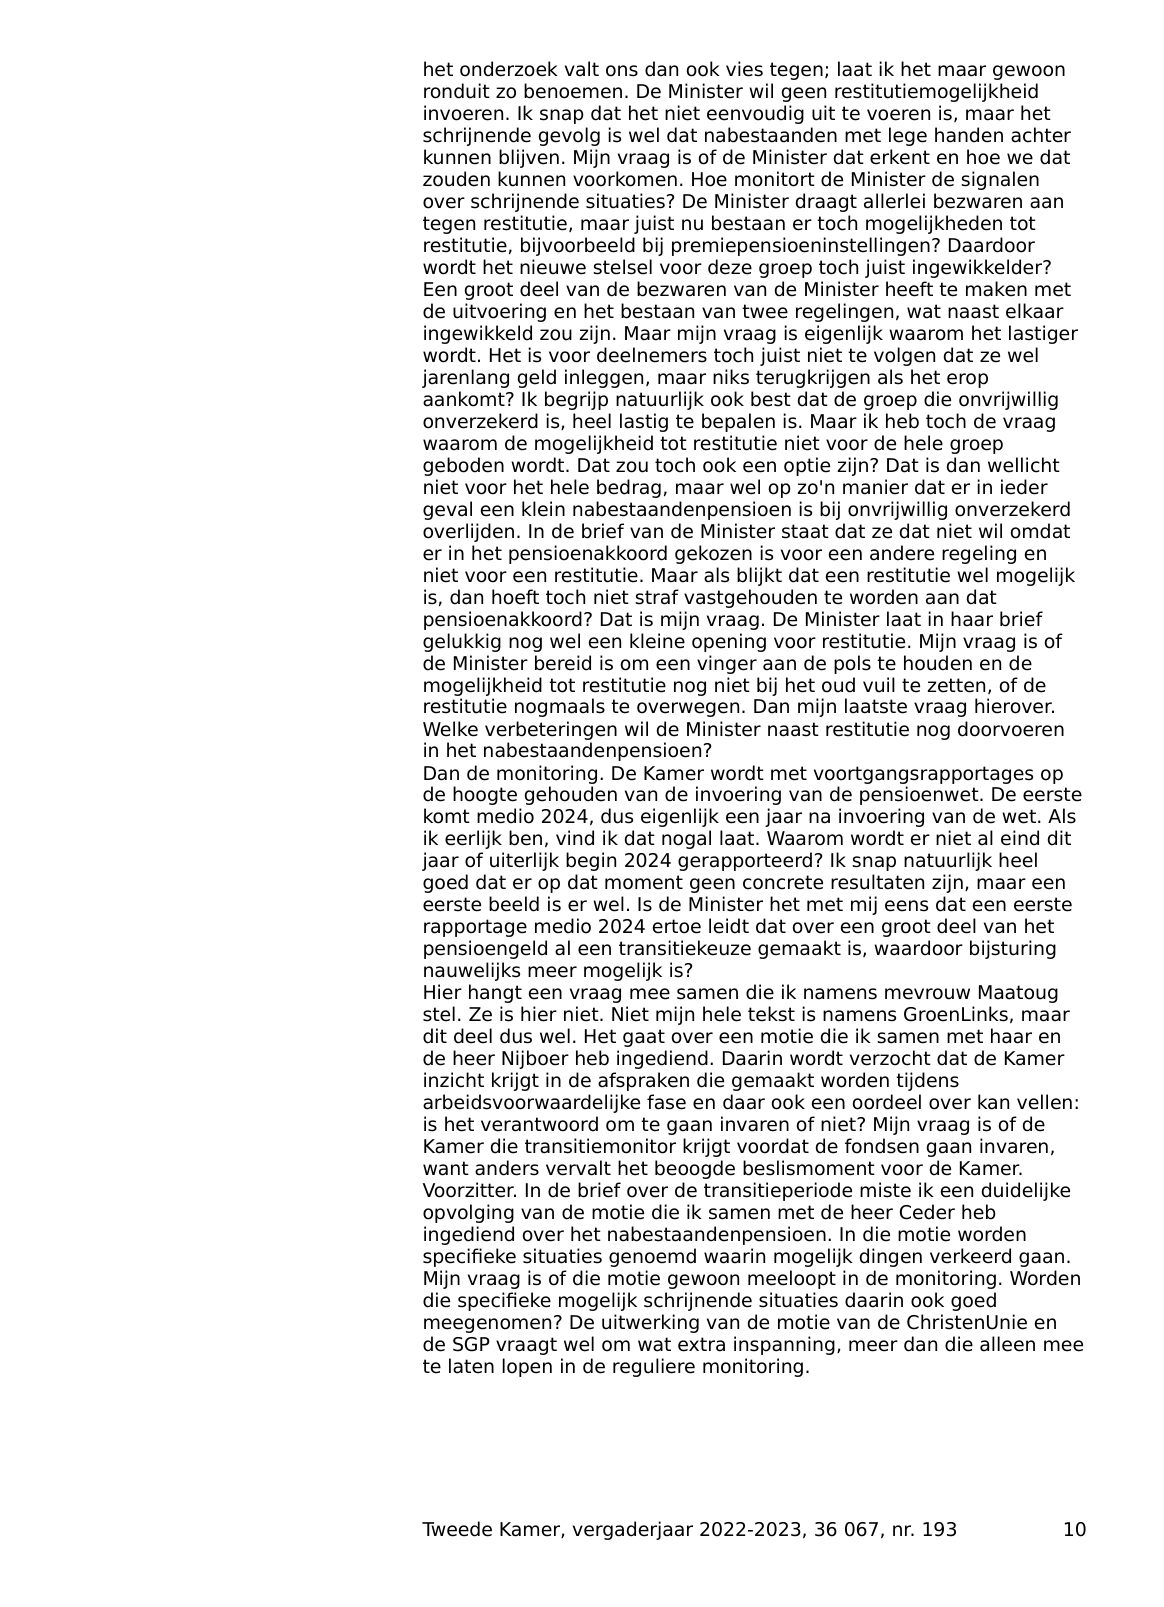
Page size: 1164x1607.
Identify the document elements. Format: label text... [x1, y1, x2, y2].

text Voorzitter. In de brief over de transitieperiode miste ik een duidelijke opvolging van de motie die ik samen met de heer Ceder heb ingediend over het nabestaandenpensioen. In die motie worden specifieke situaties genoemd waarin mogelijk dingen verkeerd gaan. Mijn vraag is of die motie gewoon meeloopt in de monitoring. Worden die specifieke mogelijk schrijnende situaties daarin ook goed meegenomen? De uitwerking van de motie van de ChristenUnie en de SGP vraagt wel om wat extra inspanning, meer dan die alleen mee te laten lopen in de reguliere monitoring. [422, 1180, 1087, 1378]
text Hier hangt een vraag mee samen die ik namens mevrouw Maatoug stel. Ze is hier niet. Niet mijn hele tekst is namens GroenLinks, maar dit deel dus wel. Het gaat over een motie die ik samen met haar en de heer Nijboer heb ingediend. Daarin wordt verzocht dat de Kamer inzicht krijgt in de afspraken die gemaakt worden tijdens arbeidsvoorwaardelijke fase en daar ook een oordeel over kan vellen: is het verantwoord om te gaan invaren of niet? Mijn vraag is of de Kamer die transitiemonitor krijgt voordat de fondsen gaan invaren, want anders vervalt het beoogde beslismoment voor de Kamer. [422, 982, 1087, 1180]
text Dan de monitoring. De Kamer wordt met voortgangsrapportages op de hoogte gehouden van de invoering van de pensioenwet. De eerste komt medio 2024, dus eigenlijk een jaar na invoering van de wet. Als ik eerlijk ben, vind ik dat nogal laat. Waarom wordt er niet al eind dit jaar of uiterlijk begin 2024 gerapporteerd? Ik snap natuurlijk heel goed dat er op dat moment geen concrete resultaten zijn, maar een eerste beeld is er wel. Is de Minister het met mij eens dat een eerste rapportage medio 2024 ertoe leidt dat over een groot deel van het pensioengeld al een transitiekeuze gemaakt is, waardoor bijsturing nauwelijks meer mogelijk is? [422, 762, 1087, 982]
text Een groot deel van de bezwaren van de Minister heeft te maken met de uitvoering en het bestaan van twee regelingen, wat naast elkaar ingewikkeld zou zijn. Maar mijn vraag is eigenlijk waarom het lastiger wordt. Het is voor deelnemers toch juist niet te volgen dat ze wel jarenlang geld inleggen, maar niks terugkrijgen als het erop aankomt? Ik begrijp natuurlijk ook best dat de groep die onvrijwillig onverzekerd is, heel lastig te bepalen is. Maar ik heb toch de vraag waarom de mogelijkheid tot restitutie niet voor de hele groep geboden wordt. Dat zou toch ook een optie zijn? Dat is dan wellicht niet voor het hele bedrag, maar wel op zo'n manier dat er in ieder geval een klein nabestaandenpensioen is bij onvrijwillig onverzekerd overlijden. In de brief van de Minister staat dat ze dat niet wil omdat er in het pensioenakkoord gekozen is voor een andere regeling en niet voor een restitutie. Maar als blijkt dat een restitutie wel mogelijk is, dan hoeft toch niet straf vastgehouden te worden aan dat pensioenakkoord? Dat is mijn vraag. De Minister laat in haar brief gelukkig nog wel een kleine opening voor restitutie. Mijn vraag is of de Minister bereid is om een vinger aan de pols te houden en de mogelijkheid tot restitutie nog niet bij het oud vuil te zetten, of de restitutie nogmaals te overwegen. Dan mijn laatste vraag hierover. Welke verbeteringen wil de Minister naast restitutie nog doorvoeren in het nabestaandenpensioen? [422, 279, 1087, 762]
text het onderzoek valt ons dan ook vies tegen; laat ik het maar gewoon ronduit zo benoemen. De Minister wil geen restitutiemogelijkheid invoeren. Ik snap dat het niet eenvoudig uit te voeren is, maar het schrijnende gevolg is wel dat nabestaanden met lege handen achter kunnen blijven. Mijn vraag is of de Minister dat erkent en hoe we dat zouden kunnen voorkomen. Hoe monitort de Minister de signalen over schrijnende situaties? De Minister draagt allerlei bezwaren aan tegen restitutie, maar juist nu bestaan er toch mogelijkheden tot restitutie, bijvoorbeeld bij premiepensioeninstellingen? Daardoor wordt het nieuwe stelsel voor deze groep toch juist ingewikkelder? [422, 59, 1087, 279]
